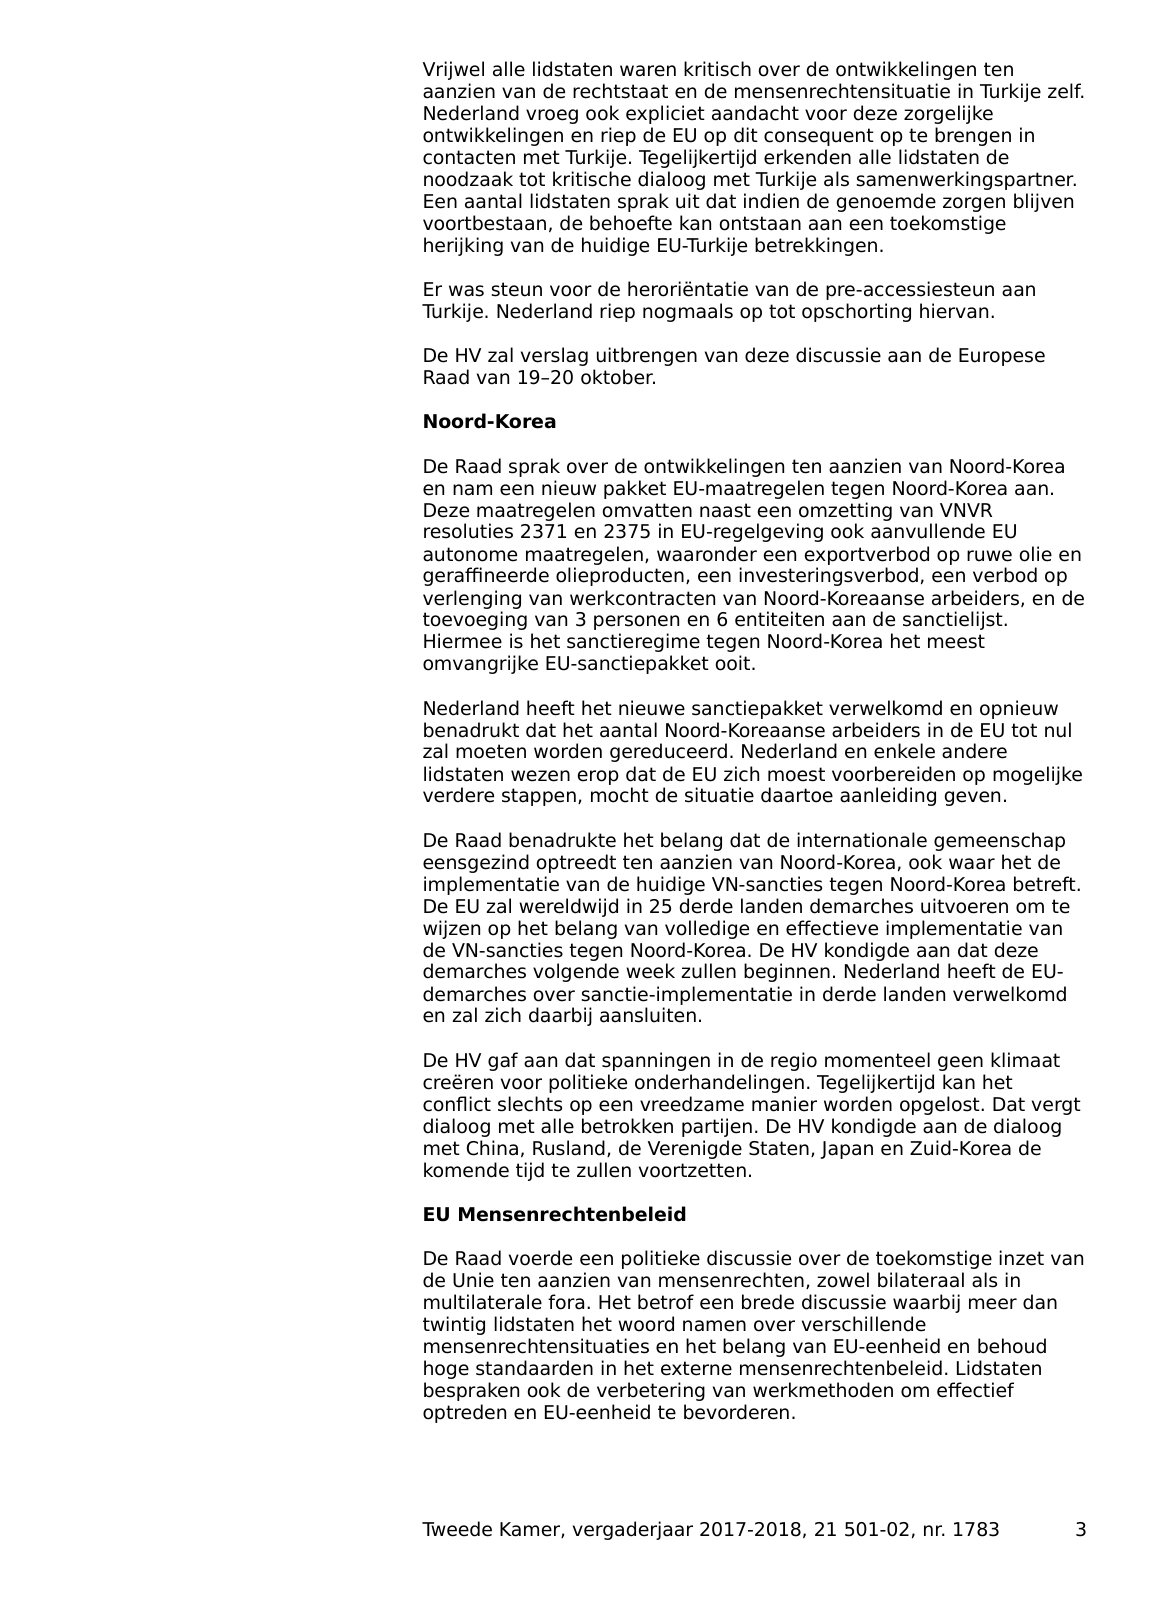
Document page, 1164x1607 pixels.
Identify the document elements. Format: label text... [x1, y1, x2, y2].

subtitle EU Mensenrechtenbeleid [422, 1204, 1087, 1226]
subtitle Noord-Korea [422, 411, 1087, 433]
text De Raad benadrukte het belang dat de internationale gemeenschap eensgezind optreedt ten aanzien van Noord-Korea, ook waar het de implementatie van de huidige VN-sancties tegen Noord-Korea betreft. De EU zal wereldwijd in 25 derde landen demarches uitvoeren om te wijzen op het belang van volledige en effectieve implementatie van de VN-sancties tegen Noord-Korea. De HV kondigde aan dat deze demarches volgende week zullen beginnen. Nederland heeft de EU-demarches over sanctie-implementatie in derde landen verwelkomd en zal zich daarbij aansluiten. [422, 829, 1087, 1027]
text Vrijwel alle lidstaten waren kritisch over de ontwikkelingen ten aanzien van de rechtstaat en de mensenrechtensituatie in Turkije zelf. Nederland vroeg ook expliciet aandacht voor deze zorgelijke ontwikkelingen en riep de EU op dit consequent op te brengen in contacten met Turkije. Tegelijkertijd erkenden alle lidstaten de noodzaak tot kritische dialoog met Turkije als samenwerkingspartner. Een aantal lidstaten sprak uit dat indien de genoemde zorgen blijven voortbestaan, de behoefte kan ontstaan aan een toekomstige herijking van de huidige EU-Turkije betrekkingen. [422, 59, 1087, 257]
text De HV gaf aan dat spanningen in de regio momenteel geen klimaat creëren voor politieke onderhandelingen. Tegelijkertijd kan het conflict slechts op een vreedzame manier worden opgelost. Dat vergt dialoog met alle betrokken partijen. De HV kondigde aan de dialoog met China, Rusland, de Verenigde Staten, Japan en Zuid-Korea de komende tijd te zullen voortzetten. [422, 1049, 1087, 1181]
text Er was steun voor de heroriëntatie van de pre-accessiesteun aan Turkije. Nederland riep nogmaals op tot opschorting hiervan. [422, 279, 1087, 323]
text Nederland heeft het nieuwe sanctiepakket verwelkomd en opnieuw benadrukt dat het aantal Noord-Koreaanse arbeiders in de EU tot nul zal moeten worden gereduceerd. Nederland en enkele andere lidstaten wezen erop dat de EU zich moest voorbereiden op mogelijke verdere stappen, mocht de situatie daartoe aanleiding geven. [422, 697, 1087, 807]
text De HV zal verslag uitbrengen van deze discussie aan de Europese Raad van 19–20 oktober. [422, 345, 1087, 389]
text De Raad voerde een politieke discussie over de toekomstige inzet van de Unie ten aanzien van mensenrechten, zowel bilateraal als in multilaterale fora. Het betrof een brede discussie waarbij meer dan twintig lidstaten het woord namen over verschillende mensenrechtensituaties en het belang van EU-eenheid en behoud hoge standaarden in het externe mensenrechtenbeleid. Lidstaten bespraken ook de verbetering van werkmethoden om effectief optreden en EU-eenheid te bevorderen. [422, 1248, 1087, 1424]
text De Raad sprak over de ontwikkelingen ten aanzien van Noord-Korea en nam een nieuw pakket EU-maatregelen tegen Noord-Korea aan. Deze maatregelen omvatten naast een omzetting van VNVR resoluties 2371 en 2375 in EU-regelgeving ook aanvullende EU autonome maatregelen, waaronder een exportverbod op ruwe olie en geraffineerde olieproducten, een investeringsverbod, een verbod op verlenging van werkcontracten van Noord-Koreaanse arbeiders, en de toevoeging van 3 personen en 6 entiteiten aan de sanctielijst. Hiermee is het sanctieregime tegen Noord-Korea het meest omvangrijke EU-sanctiepakket ooit. [422, 456, 1087, 675]
